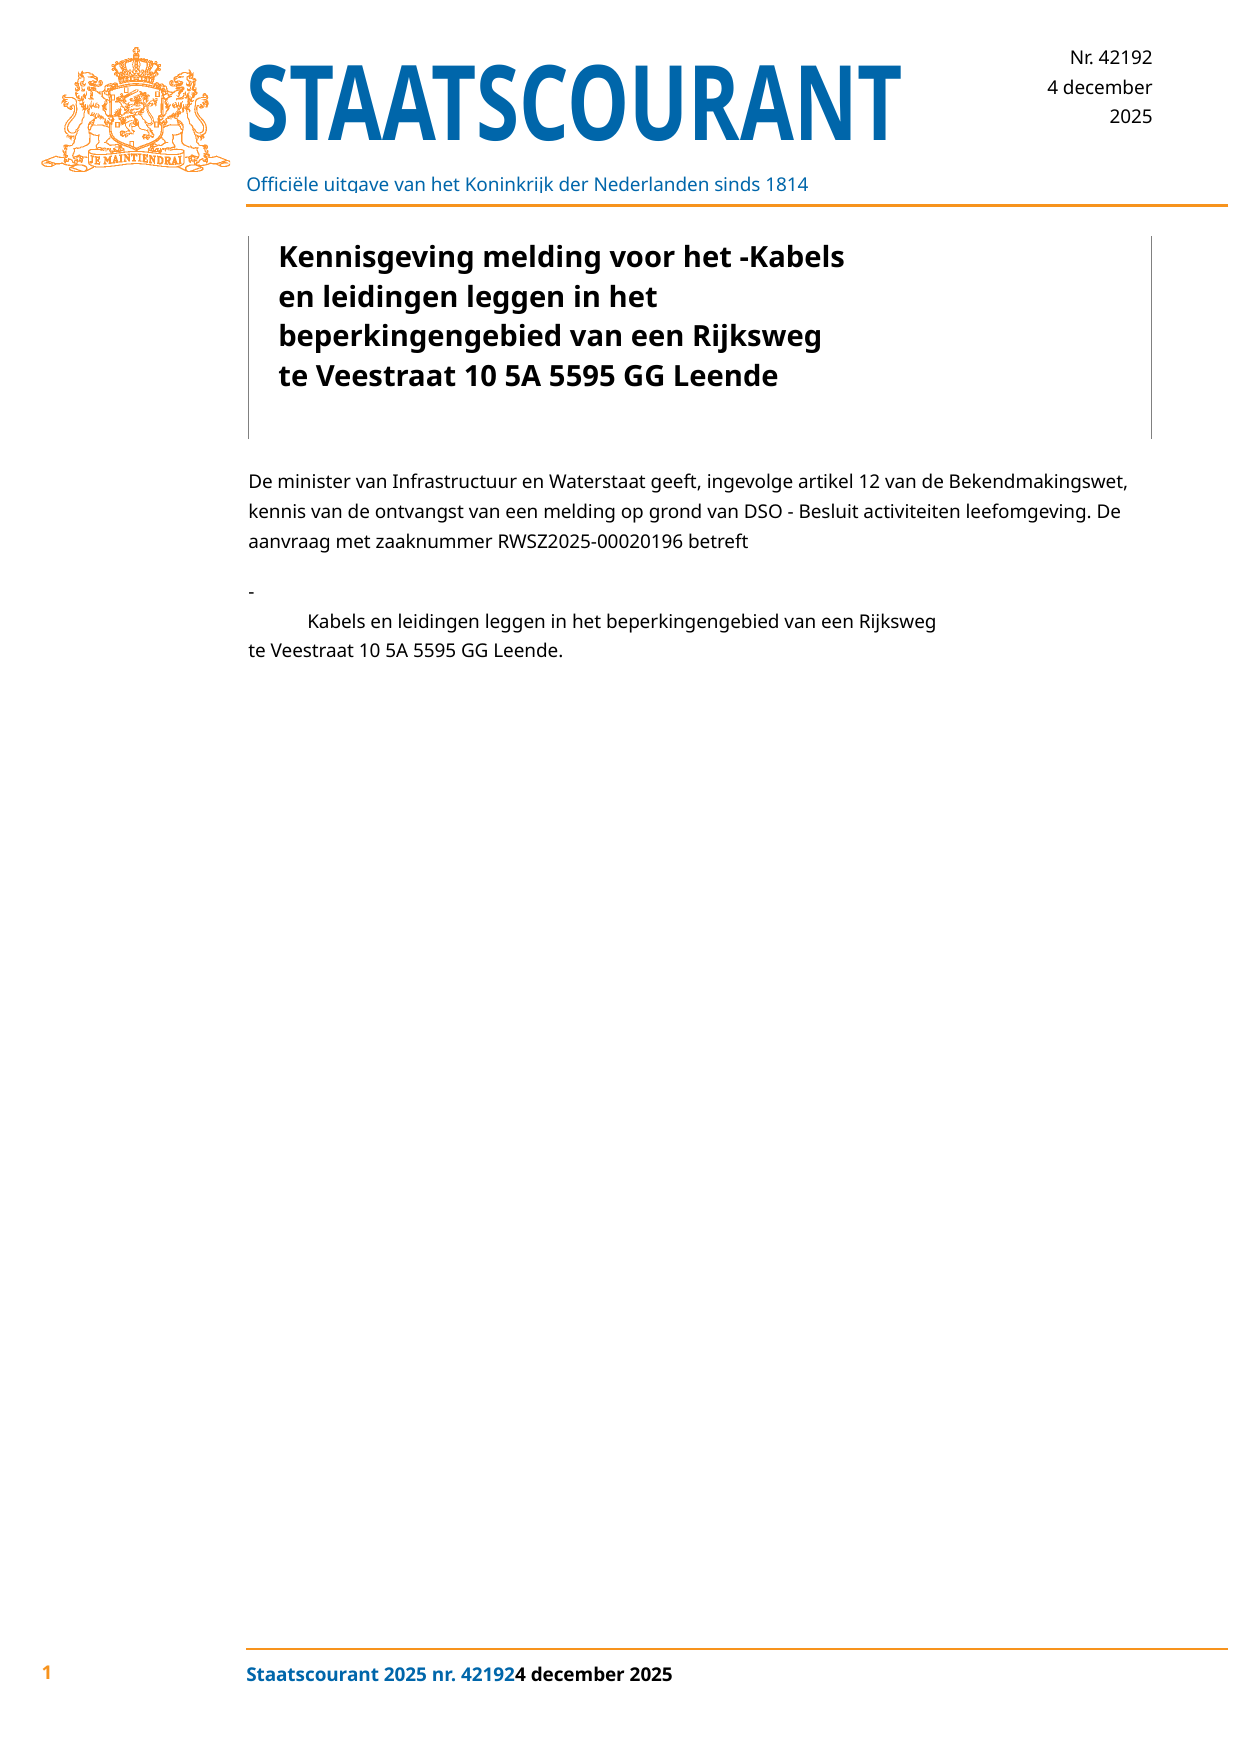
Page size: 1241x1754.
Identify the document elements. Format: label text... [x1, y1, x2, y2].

text te Veestraat 10 5A 5595 GG Leende. [248, 637, 1152, 663]
table_header [850, 236, 912, 413]
picture [912, 236, 1090, 414]
picture [41, 47, 231, 172]
table_header [1090, 236, 1151, 413]
table_header Kennisgeving melding voor het -Kabels en leidingen leggen in het beperkingengebied van een Rijksweg te Veestraat 10 5A 5595 GG Leende [249, 236, 850, 439]
text De minister van Infrastructuur en Waterstaat geeft, ingevolge artikel 12 van de Bekendmakingswet, kennis van de ontvangst van een melding op grond van DSO - Besluit activiteiten leefomgeving. De aanvraag met zaaknummer RWSZ2025-00020196 betreft [248, 469, 1152, 553]
table_header [850, 414, 1151, 439]
list Kabels en leidingen leggen in het beperkingengebied van een Rijksweg [248, 608, 1152, 633]
